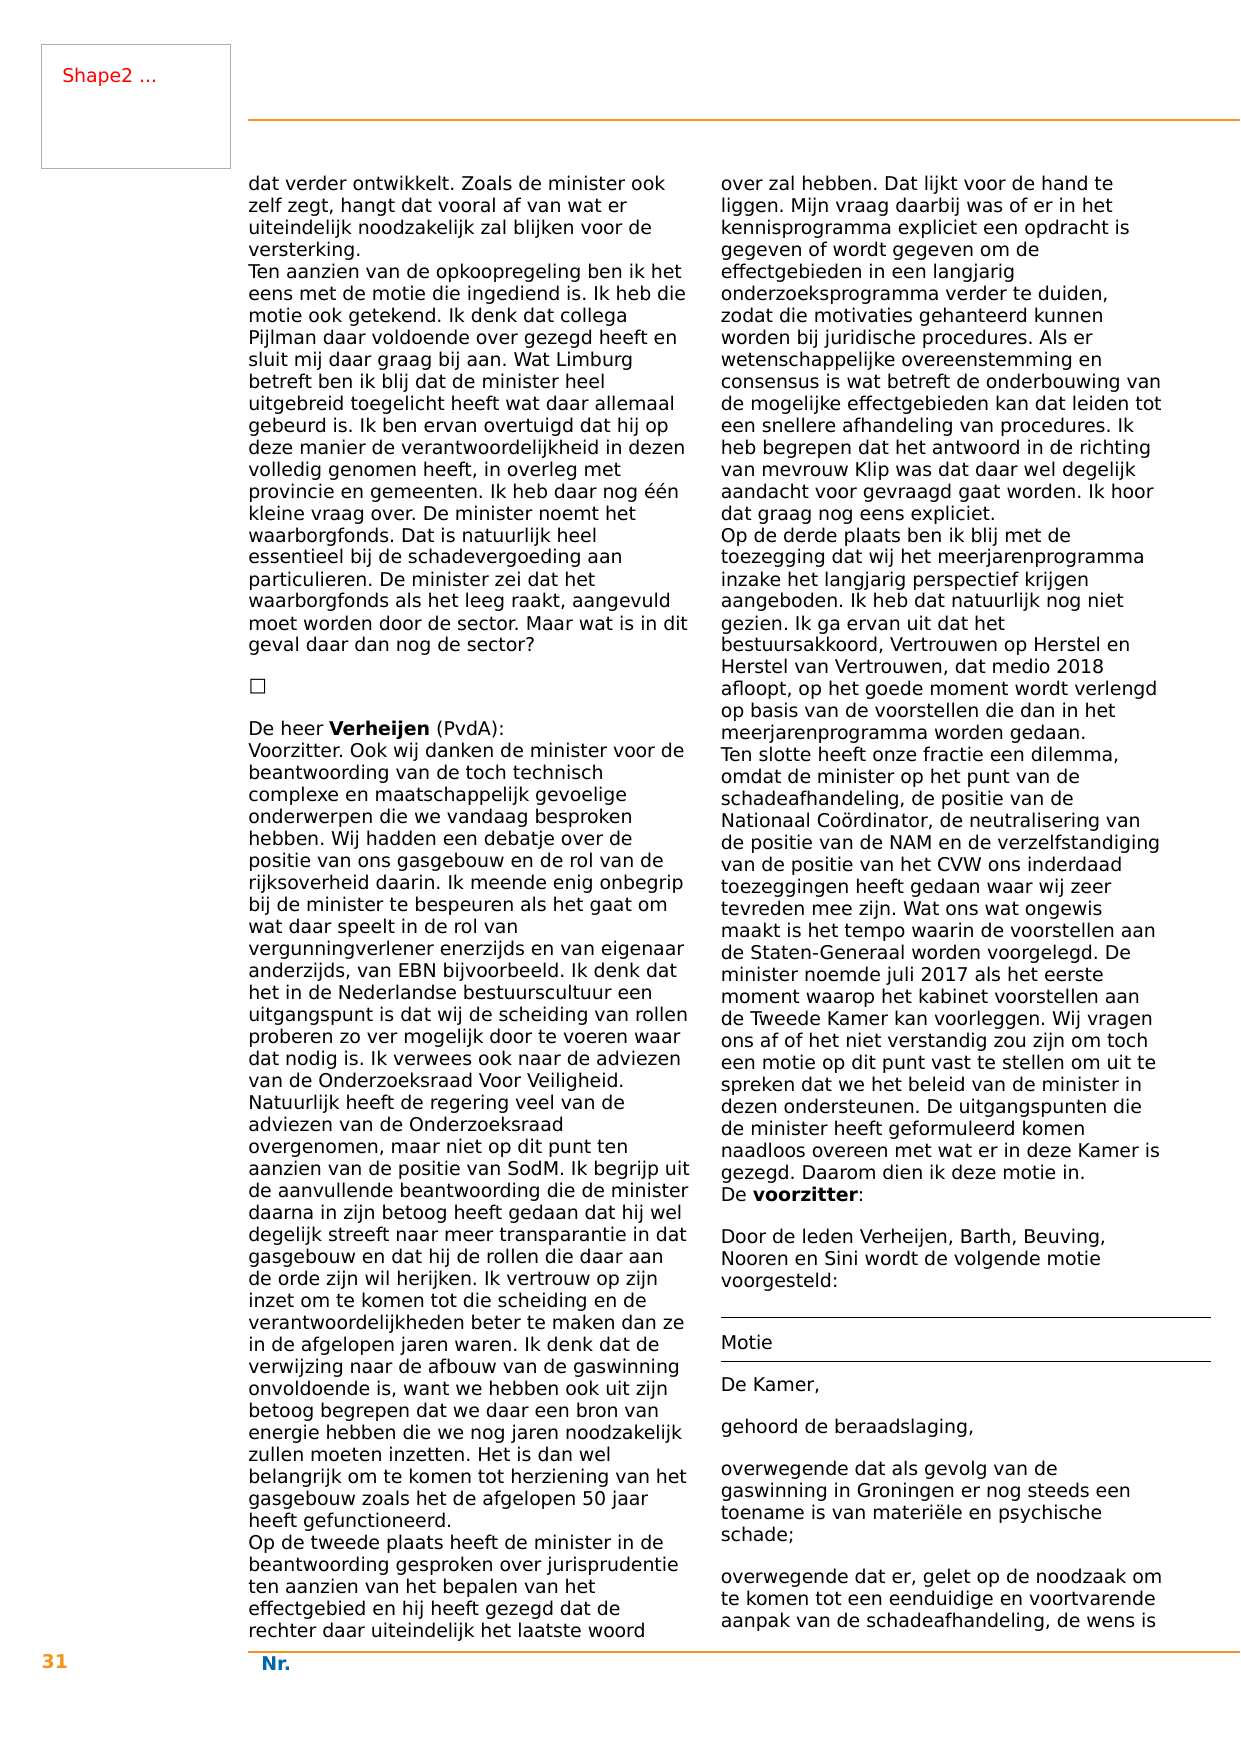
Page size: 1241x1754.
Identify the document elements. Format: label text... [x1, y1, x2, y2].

text dat verder ontwikkelt. Zoals de minister ook zelf zegt, hangt dat vooral af van wat er uiteindelijk noodzakelijk zal blijken voor de versterking. [248, 173, 691, 261]
text overwegende dat als gevolg van de gaswinning in Groningen er nog steeds een toename is van materiële en psychische schade; [721, 1458, 1163, 1546]
text Op de tweede plaats heeft de minister in de beantwoording gesproken over jurisprudentie ten aanzien van het bepalen van het effectgebied en hij heeft gezegd dat de rechter daar uiteindelijk het laatste woord [248, 1532, 691, 1641]
text De voorzitter: [721, 1184, 1163, 1206]
text ⬜ [248, 676, 691, 698]
text Ten slotte heeft onze fractie een dilemma, omdat de minister op het punt van de schadeafhandeling, de positie van de Nationaal Coördinator, de neutralisering van de positie van de NAM en de verzelfstandiging van de positie van het CVW ons inderdaad toezeggingen heeft gedaan waar wij zeer tevreden mee zijn. Wat ons wat ongewis maakt is het tempo waarin de voorstellen aan de Staten-Generaal worden voorgelegd. De minister noemde juli 2017 als het eerste moment waarop het kabinet voorstellen aan de Tweede Kamer kan voorleggen. Wij vragen ons af of het niet verstandig zou zijn om toch een motie op dit punt vast te stellen om uit te spreken dat we het beleid van de minister in dezen ondersteunen. De uitgangspunten die de minister heeft geformuleerd komen naadloos overeen met wat er in deze Kamer is gezegd. Daarom dien ik deze motie in. [721, 744, 1163, 1184]
text over zal hebben. Dat lijkt voor de hand te liggen. Mijn vraag daarbij was of er in het kennisprogramma expliciet een opdracht is gegeven of wordt gegeven om de effectgebieden in een langjarig onderzoeksprogramma verder te duiden, zodat die motivaties gehanteerd kunnen worden bij juridische procedures. Als er wetenschappelijke overeenstemming en consensus is wat betreft de onderbouwing van de mogelijke effectgebieden kan dat leiden tot een snellere afhandeling van procedures. Ik heb begrepen dat het antwoord in de richting van mevrouw Klip was dat daar wel degelijk aandacht voor gevraagd gaat worden. Ik hoor dat graag nog eens expliciet. [721, 173, 1163, 524]
text Voorzitter. Ook wij danken de minister voor de beantwoording van de toch technisch complexe en maatschappelijk gevoelige onderwerpen die we vandaag besproken hebben. Wij hadden een debatje over de positie van ons gasgebouw en de rol van de rijksoverheid daarin. Ik meende enig onbegrip bij de minister te bespeuren als het gaat om wat daar speelt in de rol van vergunningverlener enerzijds en van eigenaar anderzijds, van EBN bijvoorbeeld. Ik denk dat het in de Nederlandse bestuurscultuur een uitgangspunt is dat wij de scheiding van rollen proberen zo ver mogelijk door te voeren waar dat nodig is. Ik verwees ook naar de adviezen van de Onderzoeksraad Voor Veiligheid. Natuurlijk heeft de regering veel van de adviezen van de Onderzoeksraad overgenomen, maar niet op dit punt ten aanzien van de positie van SodM. Ik begrijp uit de aanvullende beantwoording die de minister daarna in zijn betoog heeft gedaan dat hij wel degelijk streeft naar meer transparantie in dat gasgebouw en dat hij de rollen die daar aan de orde zijn wil herijken. Ik vertrouw op zijn inzet om te komen tot die scheiding en de verantwoordelijkheden beter te maken dan ze in de afgelopen jaren waren. Ik denk dat de verwijzing naar de afbouw van de gaswinning onvoldoende is, want we hebben ook uit zijn betoog begrepen dat we daar een bron van energie hebben die we nog jaren noodzakelijk zullen moeten inzetten. Het is dan wel belangrijk om te komen tot herziening van het gasgebouw zoals het de afgelopen 50 jaar heeft gefunctioneerd. [248, 740, 691, 1532]
text Door de leden Verheijen, Barth, Beuving, Nooren en Sini wordt de volgende motie voorgesteld: [721, 1226, 1163, 1292]
text Op de derde plaats ben ik blij met de toezegging dat wij het meerjarenprogramma inzake het langjarig perspectief krijgen aangeboden. Ik heb dat natuurlijk nog niet gezien. Ik ga ervan uit dat het bestuursakkoord, Vertrouwen op Herstel en Herstel van Vertrouwen, dat medio 2018 afloopt, op het goede moment wordt verlengd op basis van de voorstellen die dan in het meerjarenprogramma worden gedaan. [721, 524, 1163, 744]
text Ten aanzien van de opkoopregeling ben ik het eens met de motie die ingediend is. Ik heb die motie ook getekend. Ik denk dat collega Pijlman daar voldoende over gezegd heeft en sluit mij daar graag bij aan. Wat Limburg betreft ben ik blij dat de minister heel uitgebreid toegelicht heeft wat daar allemaal gebeurd is. Ik ben ervan overtuigd dat hij op deze manier de verantwoordelijkheid in dezen volledig genomen heeft, in overleg met provincie en gemeenten. Ik heb daar nog één kleine vraag over. De minister noemt het waarborgfonds. Dat is natuurlijk heel essentieel bij de schadevergoeding aan particulieren. De minister zei dat het waarborgfonds als het leeg raakt, aangevuld moet worden door de sector. Maar wat is in dit geval daar dan nog de sector? [248, 261, 691, 656]
text De Kamer, [721, 1374, 1163, 1396]
text overwegende dat er, gelet op de noodzaak om te komen tot een eenduidige en voortvarende aanpak van de schadeafhandeling, de wens is [721, 1566, 1163, 1631]
text De heer Verheijen (PvdA): [248, 718, 691, 740]
text gehoord de beraadslaging, [721, 1416, 1163, 1438]
text Motie [721, 1332, 1163, 1354]
